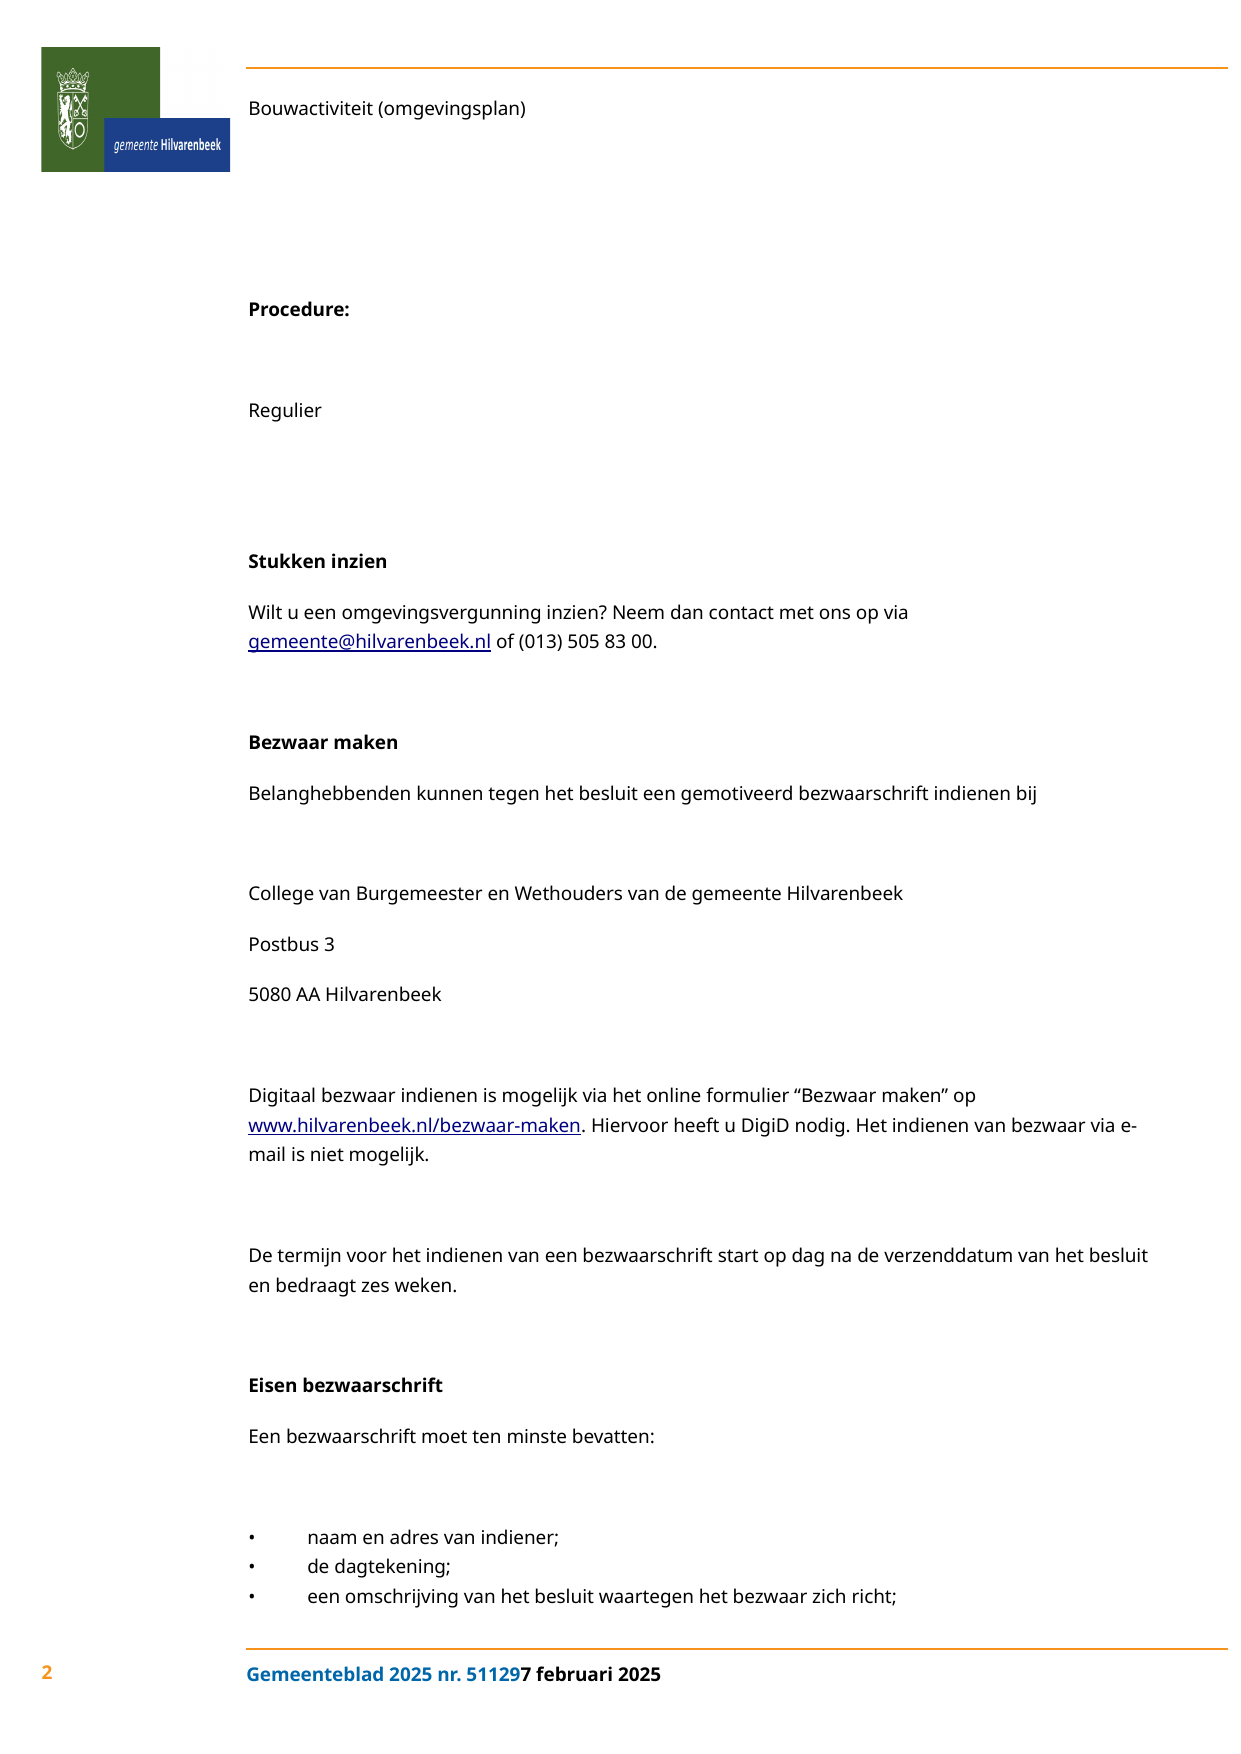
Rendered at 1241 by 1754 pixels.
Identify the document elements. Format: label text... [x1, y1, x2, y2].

list een omschrijving van het besluit waartegen het bezwaar zich richt; [248, 1583, 1152, 1609]
text Belanghebbenden kunnen tegen het besluit een gemotiveerd bezwaarschrift indienen bij [248, 780, 1152, 806]
text Wilt u een omgevingsvergunning inzien? Neem dan contact met ons op via gemeente@hilvarenbeek.nl of (013) 505 83 00. [248, 599, 1152, 654]
text Procedure: [248, 296, 1152, 322]
text De termijn voor het indienen van een bezwaarschrift start op dag na de verzenddatum van het besluit en bedraagt zes weken. [248, 1242, 1152, 1298]
text Bouwactiviteit (omgevingsplan) [248, 95, 1152, 121]
text College van Burgemeester en Wethouders van de gemeente Hilvarenbeek [248, 881, 1152, 906]
text Bezwaar maken [248, 729, 1152, 755]
text Regulier [248, 397, 1152, 423]
list naam en adres van indiener; [248, 1524, 1152, 1550]
picture [41, 47, 231, 172]
text Eisen bezwaarschrift [248, 1373, 1152, 1398]
text Stukken inzien [248, 548, 1152, 574]
text 5080 AA Hilvarenbeek [248, 981, 1152, 1007]
text Postbus 3 [248, 931, 1152, 957]
text Een bezwaarschrift moet ten minste bevatten: [248, 1423, 1152, 1449]
list de dagtekening; [248, 1553, 1152, 1579]
text Digitaal bezwaar indienen is mogelijk via het online formulier “Bezwaar maken” op www.hilvarenbeek.nl/bezwaar-maken. Hiervoor heeft u DigiD nodig. Het indienen van bezwaar via e-mail is niet mogelijk. [248, 1082, 1152, 1167]
